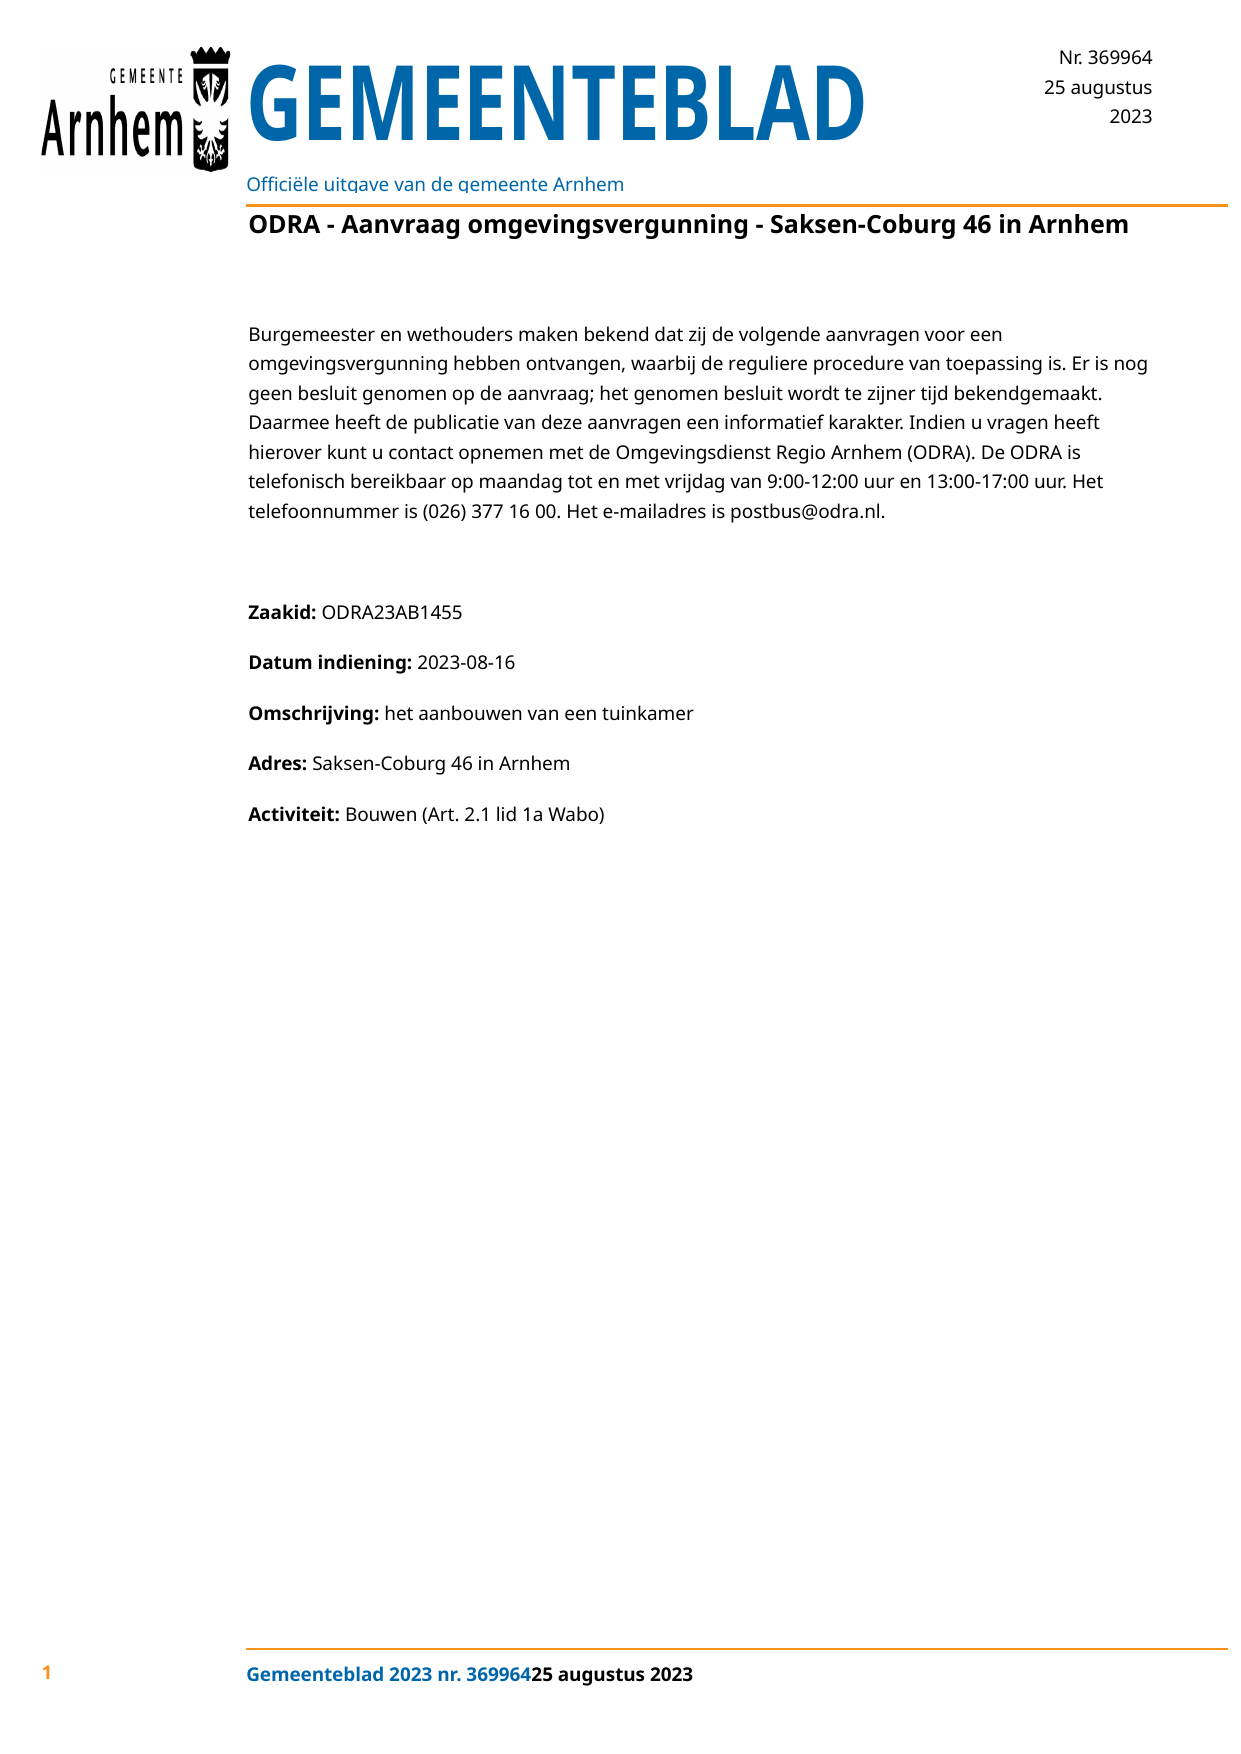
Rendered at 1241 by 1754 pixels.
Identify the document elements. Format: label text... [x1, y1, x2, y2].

text Omschrijving: het aanbouwen van een tuinkamer [248, 700, 1152, 726]
text Activiteit: Bouwen (Art. 2.1 lid 1a Wabo) [248, 801, 1152, 826]
text Zaakid: ODRA23AB1455 [248, 599, 1152, 625]
text Burgemeester en wethouders maken bekend dat zij de volgende aanvragen voor een omgevingsvergunning hebben ontvangen, waarbij de reguliere procedure van toepassing is. Er is nog geen besluit genomen op de aanvraag; het genomen besluit wordt te zijner tijd bekendgemaakt. Daarmee heeft de publicatie van deze aanvragen een informatief karakter. Indien u vragen heeft hierover kunt u contact opnemen met de Omgevingsdienst Regio Arnhem (ODRA). De ODRA is telefonisch bereikbaar op maandag tot en met vrijdag van 9:00-12:00 uur en 13:00-17:00 uur. Het telefoonnummer is (026) 377 16 00. Het e-mailadres is postbus@odra.nl. [248, 321, 1152, 524]
text ODRA - Aanvraag omgevingsvergunning - Saksen-Coburg 46 in Arnhem [248, 207, 1152, 241]
text Datum indiening: 2023-08-16 [248, 649, 1152, 675]
picture [41, 47, 231, 172]
text Adres: Saksen-Coburg 46 in Arnhem [248, 750, 1152, 776]
